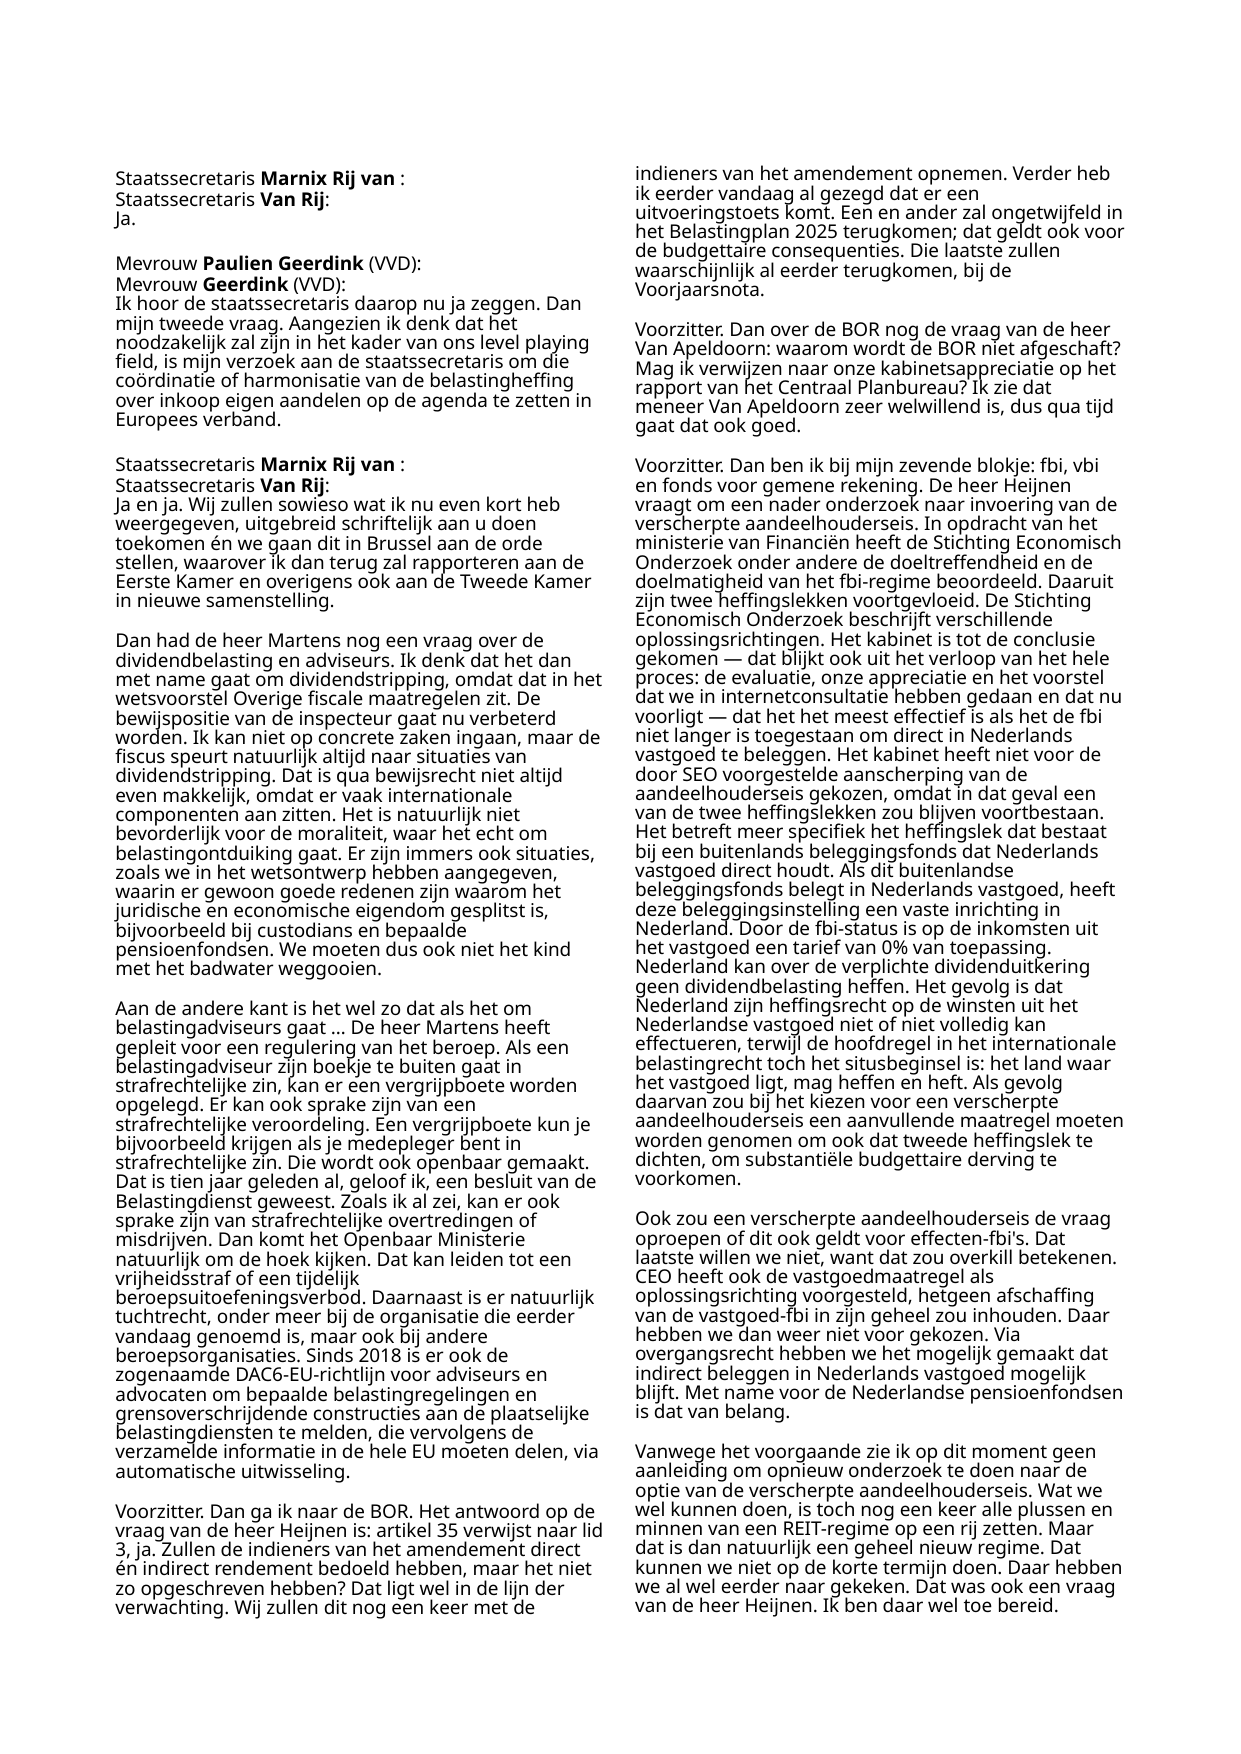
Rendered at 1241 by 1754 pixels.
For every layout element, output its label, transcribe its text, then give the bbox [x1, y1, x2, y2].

text Staatssecretaris Marnix Rij van : [115, 451, 605, 477]
text Ja en ja. Wij zullen sowieso wat ik nu even kort heb weergegeven, uitgebreid schriftelijk aan u doen toekomen én we gaan dit in Brussel aan de orde stellen, waarover ik dan terug zal rapporteren aan de Eerste Kamer en overigens ook aan de Tweede Kamer in nieuwe samenstelling. [115, 496, 605, 612]
text Ja. [115, 210, 605, 229]
text indieners van het amendement opnemen. Verder heb ik eerder vandaag al gezegd dat er een uitvoeringstoets komt. Een en ander zal ongetwijfeld in het Belastingplan 2025 terugkomen; dat geldt ook voor de budgettaire consequenties. Die laatste zullen waarschijnlijk al eerder terugkomen, bij de Voorjaarsnota. [635, 165, 1125, 300]
text Ook zou een verscherpte aandeelhouderseis de vraag oproepen of dit ook geldt voor effecten-fbi's. Dat laatste willen we niet, want dat zou overkill betekenen. CEO heeft ook de vastgoedmaatregel als oplossingsrichting voorgesteld, hetgeen afschaffing van de vastgoed-fbi in zijn geheel zou inhouden. Daar hebben we dan weer niet voor gekozen. Via overgangsrecht hebben we het mogelijk gemaakt dat indirect beleggen in Nederlands vastgoed mogelijk blijft. Met name voor de Nederlandse pensioenfondsen is dat van belang. [635, 1210, 1125, 1422]
text Vanwege het voorgaande zie ik op dit moment geen aanleiding om opnieuw onderzoek te doen naar de optie van de verscherpte aandeelhouderseis. Wat we wel kunnen doen, is toch nog een keer alle plussen en minnen van een REIT-regime op een rij zetten. Maar dat is dan natuurlijk een geheel nieuw regime. Dat kunnen we niet op de korte termijn doen. Daar hebben we al wel eerder naar gekeken. Dat was ook een vraag van de heer Heijnen. Ik ben daar wel toe bereid. [635, 1443, 1125, 1616]
text Staatssecretaris Marnix Rij van : [115, 165, 605, 191]
text Mevrouw Paulien Geerdink (VVD): [115, 250, 605, 276]
text Mevrouw Geerdink (VVD): [115, 276, 605, 295]
text Voorzitter. Dan ben ik bij mijn zevende blokje: fbi, vbi en fonds voor gemene rekening. De heer Heijnen vraagt om een nader onderzoek naar invoering van de verscherpte aandeelhouderseis. In opdracht van het ministerie van Financiën heeft de Stichting Economisch Onderzoek onder andere de doeltreffendheid en de doelmatigheid van het fbi-regime beoordeeld. Daaruit zijn twee heffingslekken voortgevloeid. De Stichting Economisch Onderzoek beschrijft verschillende oplossingsrichtingen. Het kabinet is tot de conclusie gekomen — dat blijkt ook uit het verloop van het hele proces: de evaluatie, onze appreciatie en het voorstel dat we in internetconsultatie hebben gedaan en dat nu voorligt — dat het het meest effectief is als het de fbi niet langer is toegestaan om direct in Nederlands vastgoed te beleggen. Het kabinet heeft niet voor de door SEO voorgestelde aanscherping van de aandeelhouderseis gekozen, omdat in dat geval een van de twee heffingslekken zou blijven voortbestaan. Het betreft meer specifiek het heffingslek dat bestaat bij een buitenlands beleggingsfonds dat Nederlands vastgoed direct houdt. Als dit buitenlandse beleggingsfonds belegt in Nederlands vastgoed, heeft deze beleggingsinstelling een vaste inrichting in Nederland. Door de fbi-status is op de inkomsten uit het vastgoed een tarief van 0% van toepassing. Nederland kan over de verplichte dividenduitkering geen dividendbelasting heffen. Het gevolg is dat Nederland zijn heffingsrecht op de winsten uit het Nederlandse vastgoed niet of niet volledig kan effectueren, terwijl de hoofdregel in het internationale belastingrecht toch het situsbeginsel is: het land waar het vastgoed ligt, mag heffen en heft. Als gevolg daarvan zou bij het kiezen voor een verscherpte aandeelhouderseis een aanvullende maatregel moeten worden genomen om ook dat tweede heffingslek te dichten, om substantiële budgettaire derving te voorkomen. [635, 457, 1125, 1189]
text Aan de andere kant is het wel zo dat als het om belastingadviseurs gaat … De heer Martens heeft gepleit voor een regulering van het beroep. Als een belastingadviseur zijn boekje te buiten gaat in strafrechtelijke zin, kan er een vergrijpboete worden opgelegd. Er kan ook sprake zijn van een strafrechtelijke veroordeling. Een vergrijpboete kun je bijvoorbeeld krijgen als je medepleger bent in strafrechtelijke zin. Die wordt ook openbaar gemaakt. Dat is tien jaar geleden al, geloof ik, een besluit van de Belastingdienst geweest. Zoals ik al zei, kan er ook sprake zijn van strafrechtelijke overtredingen of misdrijven. Dan komt het Openbaar Ministerie natuurlijk om de hoek kijken. Dat kan leiden tot een vrijheidsstraf of een tijdelijk beroepsuitoefeningsverbod. Daarnaast is er natuurlijk tuchtrecht, onder meer bij de organisatie die eerder vandaag genoemd is, maar ook bij andere beroepsorganisaties. Sinds 2018 is er ook de zogenaamde DAC6-EU-richtlijn voor adviseurs en advocaten om bepaalde belastingregelingen en grensoverschrijdende constructies aan de plaatselijke belastingdiensten te melden, die vervolgens de verzamelde informatie in de hele EU moeten delen, via automatische uitwisseling. [115, 1000, 605, 1482]
text Voorzitter. Dan ga ik naar de BOR. Het antwoord op de vraag van de heer Heijnen is: artikel 35 verwijst naar lid 3, ja. Zullen de indieners van het amendement direct én indirect rendement bedoeld hebben, maar het niet zo opgeschreven hebben? Dat ligt wel in de lijn der verwachting. Wij zullen dit nog een keer met de [115, 1503, 605, 1618]
text Staatssecretaris Van Rij: [115, 477, 605, 496]
text Ik hoor de staatssecretaris daarop nu ja zeggen. Dan mijn tweede vraag. Aangezien ik denk dat het noodzakelijk zal zijn in het kader van ons level playing field, is mijn verzoek aan de staatssecretaris om die coördinatie of harmonisatie van de belastingheffing over inkoop eigen aandelen op de agenda te zetten in Europees verband. [115, 295, 605, 430]
text Voorzitter. Dan over de BOR nog de vraag van de heer Van Apeldoorn: waarom wordt de BOR niet afgeschaft? Mag ik verwijzen naar onze kabinetsappreciatie op het rapport van het Centraal Planbureau? Ik zie dat meneer Van Apeldoorn zeer welwillend is, dus qua tijd gaat dat ook goed. [635, 321, 1125, 437]
text Dan had de heer Martens nog een vraag over de dividendbelasting en adviseurs. Ik denk dat het dan met name gaat om dividendstripping, omdat dat in het wetsvoorstel Overige fiscale maatregelen zit. De bewijspositie van de inspecteur gaat nu verbeterd worden. Ik kan niet op concrete zaken ingaan, maar de fiscus speurt natuurlijk altijd naar situaties van dividendstripping. Dat is qua bewijsrecht niet altijd even makkelijk, omdat er vaak internationale componenten aan zitten. Het is natuurlijk niet bevorderlijk voor de moraliteit, waar het echt om belastingontduiking gaat. Er zijn immers ook situaties, zoals we in het wetsontwerp hebben aangegeven, waarin er gewoon goede redenen zijn waarom het juridische en economische eigendom gesplitst is, bijvoorbeeld bij custodians en bepaalde pensioenfondsen. We moeten dus ook niet het kind met het badwater weggooien. [115, 632, 605, 979]
text Staatssecretaris Van Rij: [115, 191, 605, 210]
